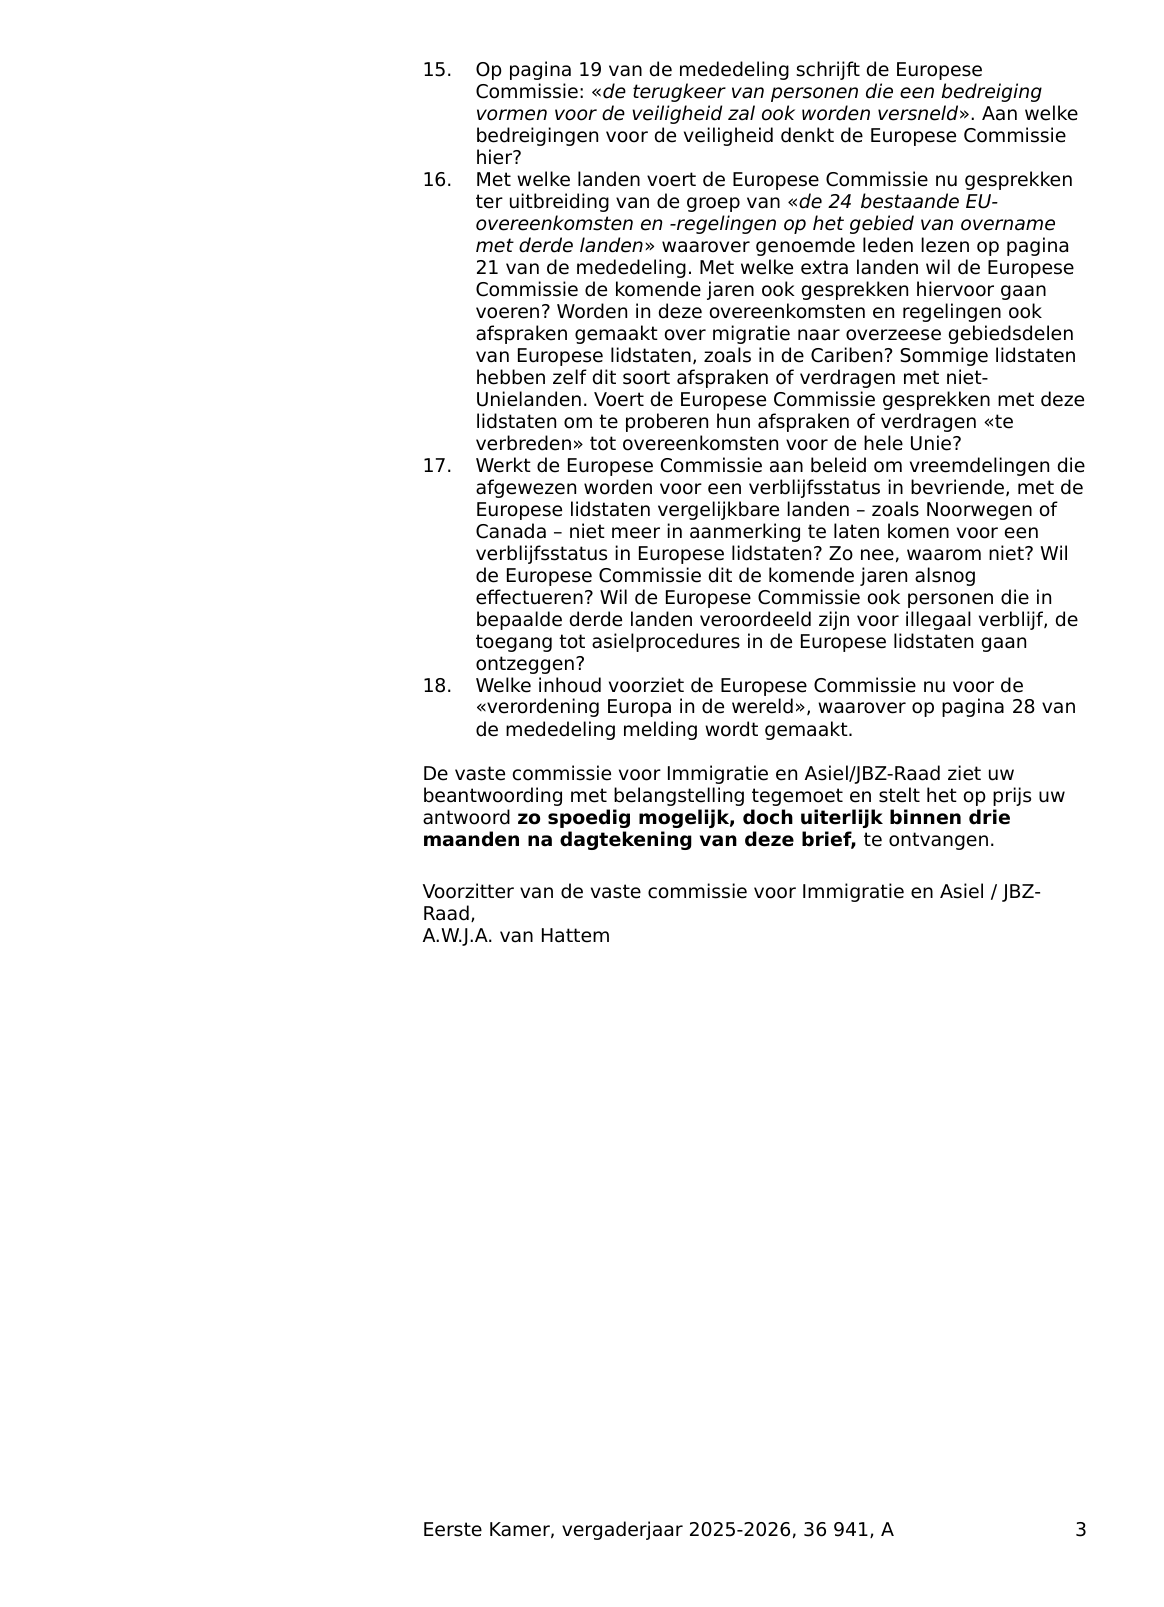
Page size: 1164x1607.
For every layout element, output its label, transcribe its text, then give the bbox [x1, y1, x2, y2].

text 18. Welke inhoud voorziet de Europese Commissie nu voor de «verordening Europa in de wereld», waarover op pagina 28 van de mededeling melding wordt gemaakt. [422, 674, 1087, 740]
text Voorzitter van de vaste commissie voor Immigratie en Asiel / JBZ-Raad, A.W.J.A. van Hattem [422, 881, 1087, 946]
text 15. Op pagina 19 van de mededeling schrijft de Europese Commissie: «de terugkeer van personen die een bedreiging vormen voor de veiligheid zal ook worden versneld». Aan welke bedreigingen voor de veiligheid denkt de Europese Commissie hier? [422, 59, 1087, 169]
text 17. Werkt de Europese Commissie aan beleid om vreemdelingen die afgewezen worden voor een verblijfsstatus in bevriende, met de Europese lidstaten vergelijkbare landen – zoals Noorwegen of Canada – niet meer in aanmerking te laten komen voor een verblijfsstatus in Europese lidstaten? Zo nee, waarom niet? Wil de Europese Commissie dit de komende jaren alsnog effectueren? Wil de Europese Commissie ook personen die in bepaalde derde landen veroordeeld zijn voor illegaal verblijf, de toegang tot asielprocedures in de Europese lidstaten gaan ontzeggen? [422, 455, 1087, 674]
text 16. Met welke landen voert de Europese Commissie nu gesprekken ter uitbreiding van de groep van «de 24 bestaande EU-overeenkomsten en -regelingen op het gebied van overname met derde landen» waarover genoemde leden lezen op pagina 21 van de mededeling. Met welke extra landen wil de Europese Commissie de komende jaren ook gesprekken hiervoor gaan voeren? Worden in deze overeenkomsten en regelingen ook afspraken gemaakt over migratie naar overzeese gebiedsdelen van Europese lidstaten, zoals in de Cariben? Sommige lidstaten hebben zelf dit soort afspraken of verdragen met niet-Unielanden. Voert de Europese Commissie gesprekken met deze lidstaten om te proberen hun afspraken of verdragen «te verbreden» tot overeenkomsten voor de hele Unie? [422, 169, 1087, 455]
text De vaste commissie voor Immigratie en Asiel/JBZ-Raad ziet uw beantwoording met belangstelling tegemoet en stelt het op prijs uw antwoord zo spoedig mogelijk, doch uiterlijk binnen drie maanden na dagtekening van deze brief, te ontvangen. [422, 763, 1087, 851]
